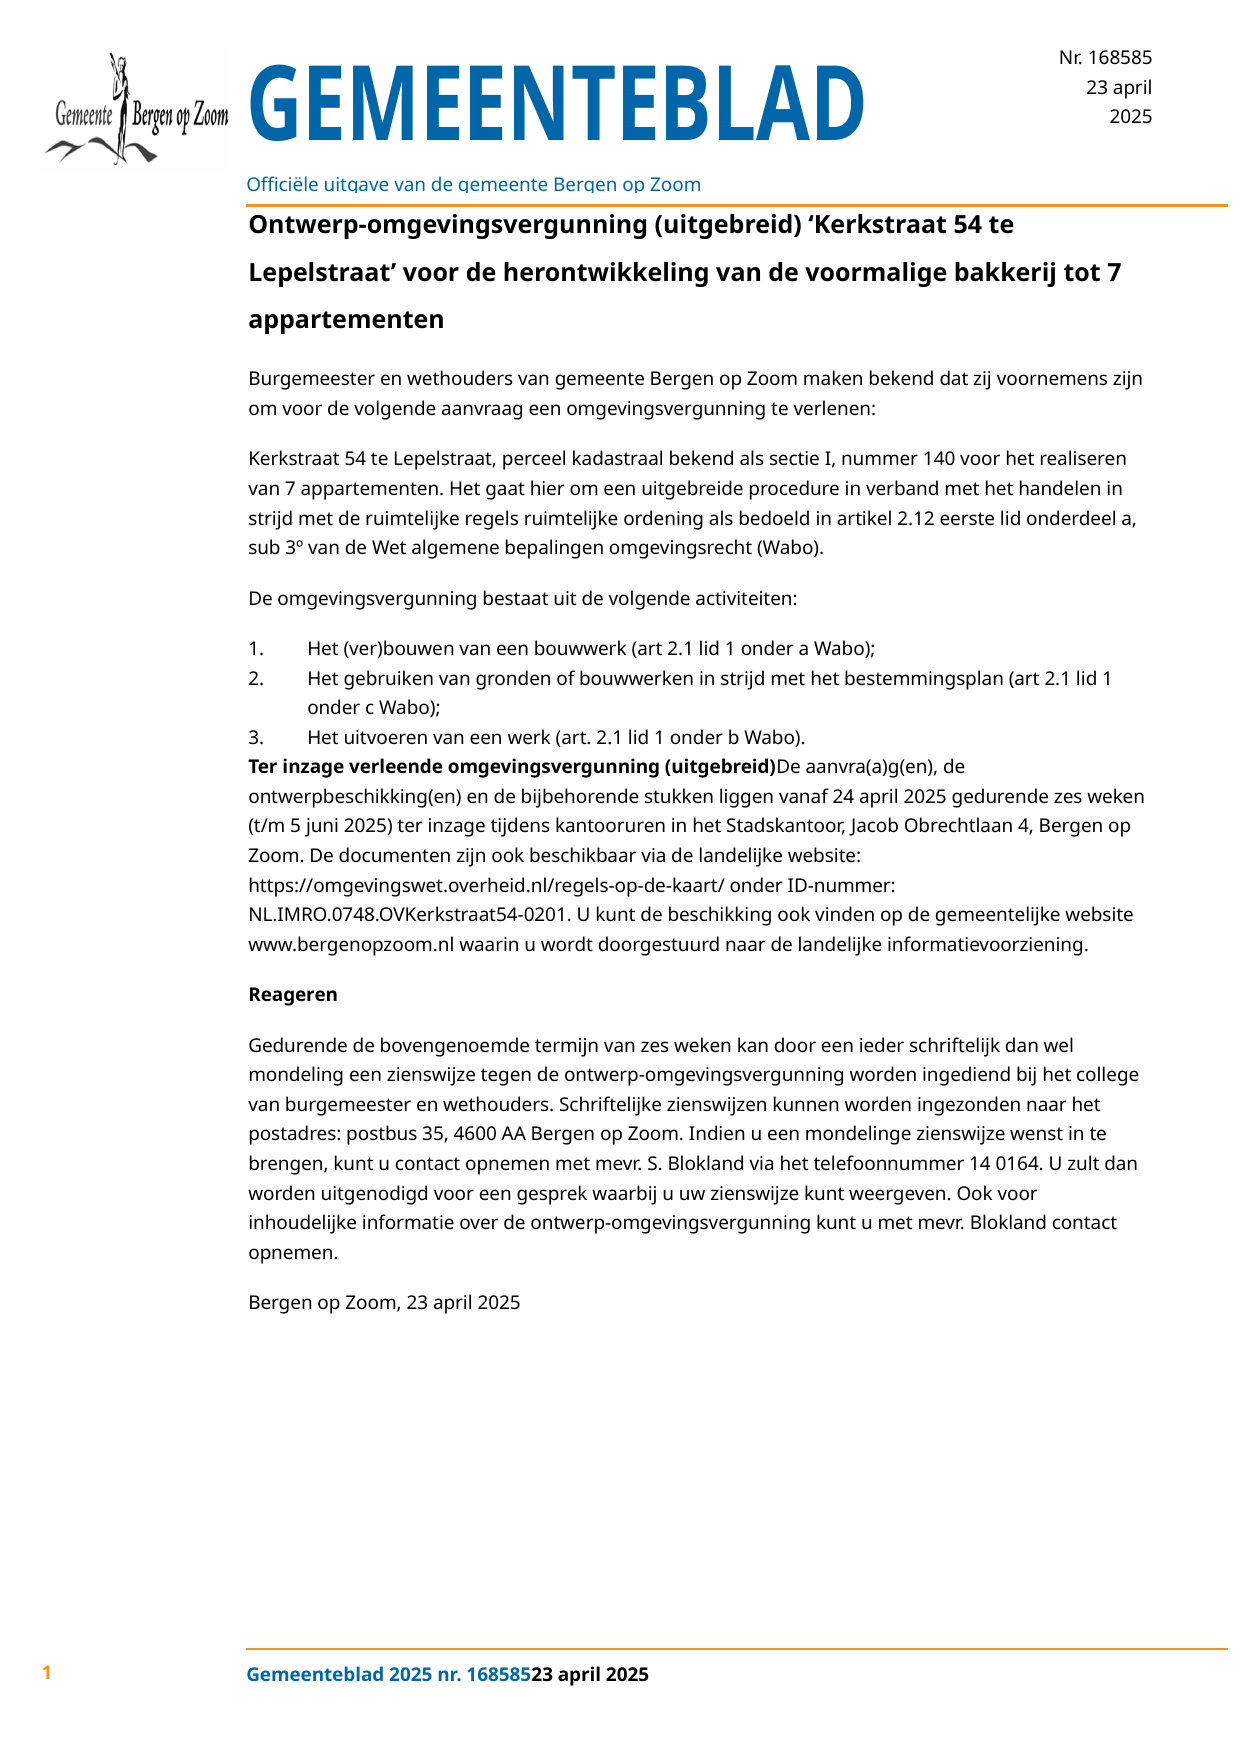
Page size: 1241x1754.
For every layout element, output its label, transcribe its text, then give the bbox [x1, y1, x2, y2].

list Het (ver)bouwen van een bouwwerk (art 2.1 lid 1 onder a Wabo); [248, 635, 1152, 661]
text Ontwerp-omgevingsvergunning (uitgebreid) ‘Kerkstraat 54 te Lepelstraat’ voor de herontwikkeling van de voormalige bakkerij tot 7 appartementen [248, 207, 1152, 336]
text Gedurende de bovengenoemde termijn van zes weken kan door een ieder schriftelijk dan wel mondeling een zienswijze tegen de ontwerp-omgevingsvergunning worden ingediend bij het college van burgemeester en wethouders. Schriftelijke zienswijzen kunnen worden ingezonden naar het postadres: postbus 35, 4600 AA Bergen op Zoom. Indien u een mondelinge zienswijze wenst in te brengen, kunt u contact opnemen met mevr. S. Blokland via het telefoonnummer 14 0164. U zult dan worden uitgenodigd voor een gesprek waarbij u uw zienswijze kunt weergeven. Ook voor inhoudelijke informatie over de ontwerp-omgevingsvergunning kunt u met mevr. Blokland contact opnemen. [248, 1032, 1152, 1264]
text De omgevingsvergunning bestaat uit de volgende activiteiten: [248, 585, 1152, 610]
text Reageren [248, 981, 1152, 1007]
text Burgemeester en wethouders van gemeente Bergen op Zoom maken bekend dat zij voornemens zijn om voor de volgende aanvraag een omgevingsvergunning te verlenen: [248, 366, 1152, 421]
list Het uitvoeren van een werk (art. 2.1 lid 1 onder b Wabo). [248, 724, 1152, 749]
text Bergen op Zoom, 23 april 2025 [248, 1289, 1152, 1315]
text Ter inzage verleende omgevingsvergunning (uitgebreid)De aanvra(a)g(en), de ontwerpbeschikking(en) en de bijbehorende stukken liggen vanaf 24 april 2025 gedurende zes weken (t/m 5 juni 2025) ter inzage tijdens kantooruren in het Stadskantoor, Jacob Obrechtlaan 4, Bergen op Zoom. De documenten zijn ook beschikbaar via de landelijke website: https://omgevingswet.overheid.nl/regels-op-de-kaart/ onder ID-nummer: NL.IMRO.0748.OVKerkstraat54-0201. U kunt de beschikking ook vinden op de gemeentelijke website www.bergenopzoom.nl waarin u wordt doorgestuurd naar de landelijke informatievoorziening. [248, 753, 1152, 957]
list Het gebruiken van gronden of bouwwerken in strijd met het bestemmingsplan (art 2.1 lid 1 onder c Wabo); [248, 665, 1152, 720]
picture [41, 47, 231, 172]
text Kerkstraat 54 te Lepelstraat, perceel kadastraal bekend als sectie I, nummer 140 voor het realiseren van 7 appartementen. Het gaat hier om een uitgebreide procedure in verband met het handelen in strijd met de ruimtelijke regels ruimtelijke ordening als bedoeld in artikel 2.12 eerste lid onderdeel a, sub 3º van de Wet algemene bepalingen omgevingsrecht (Wabo). [248, 446, 1152, 560]
